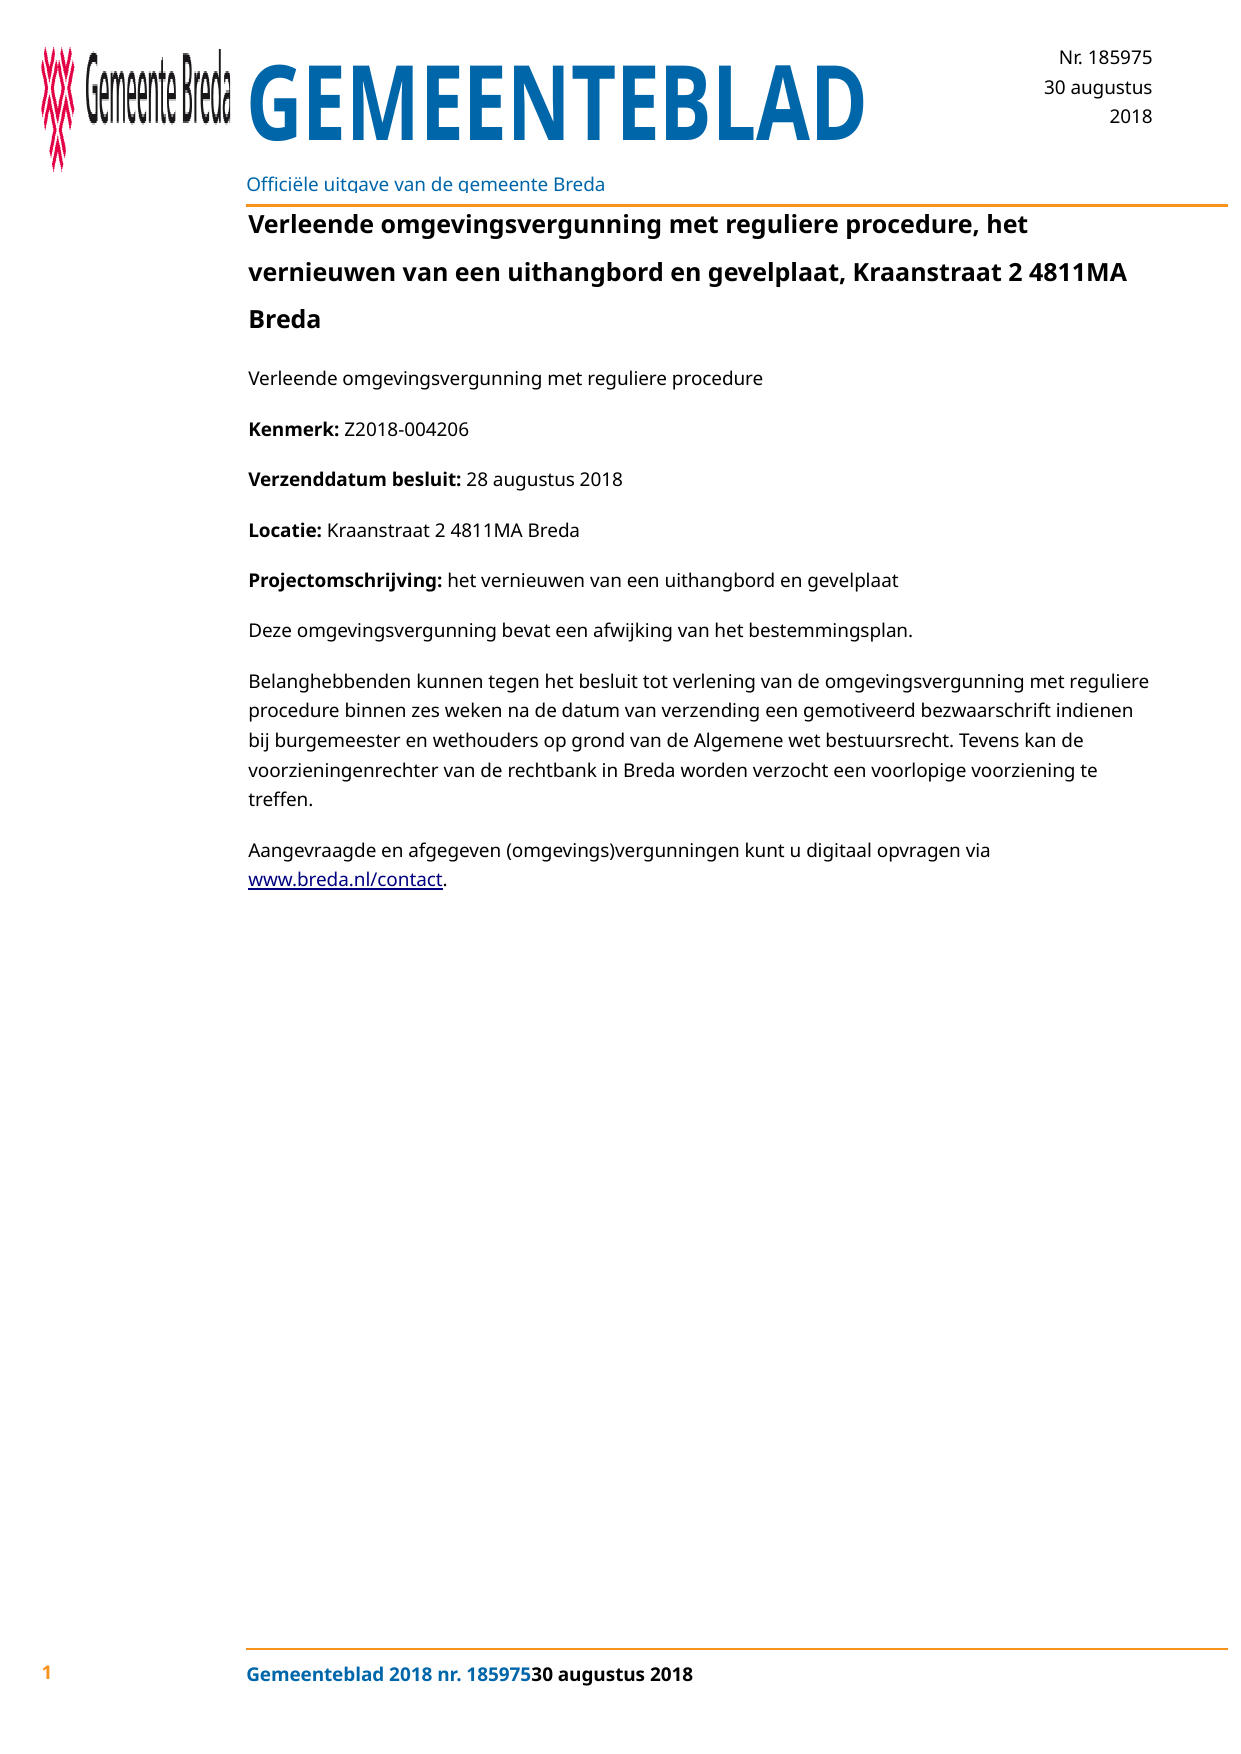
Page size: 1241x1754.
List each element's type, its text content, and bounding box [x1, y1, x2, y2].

text Kenmerk: Z2018-004206 [248, 416, 1152, 442]
text Deze omgevingsvergunning bevat een afwijking van het bestemmingsplan. [248, 618, 1152, 643]
picture [41, 47, 231, 172]
text Belanghebbenden kunnen tegen het besluit tot verlening van de omgevingsvergunning met reguliere procedure binnen zes weken na de datum van verzending een gemotiveerd bezwaarschrift indienen bij burgemeester en wethouders op grond van de Algemene wet bestuursrecht. Tevens kan de voorzieningenrechter van de rechtbank in Breda worden verzocht een voorlopige voorziening te treffen. [248, 668, 1152, 812]
text Projectomschrijving: het vernieuwen van een uithangbord en gevelplaat [248, 567, 1152, 593]
text Locatie: Kraanstraat 2 4811MA Breda [248, 517, 1152, 542]
text Verleende omgevingsvergunning met reguliere procedure [248, 366, 1152, 391]
text Aangevraagde en afgegeven (omgevings)vergunningen kunt u digitaal opvragen via www.breda.nl/contact. [248, 837, 1152, 892]
text Verleende omgevingsvergunning met reguliere procedure, het vernieuwen van een uithangbord en gevelplaat, Kraanstraat 2 4811MA Breda [248, 207, 1152, 336]
text Verzenddatum besluit: 28 augustus 2018 [248, 466, 1152, 492]
